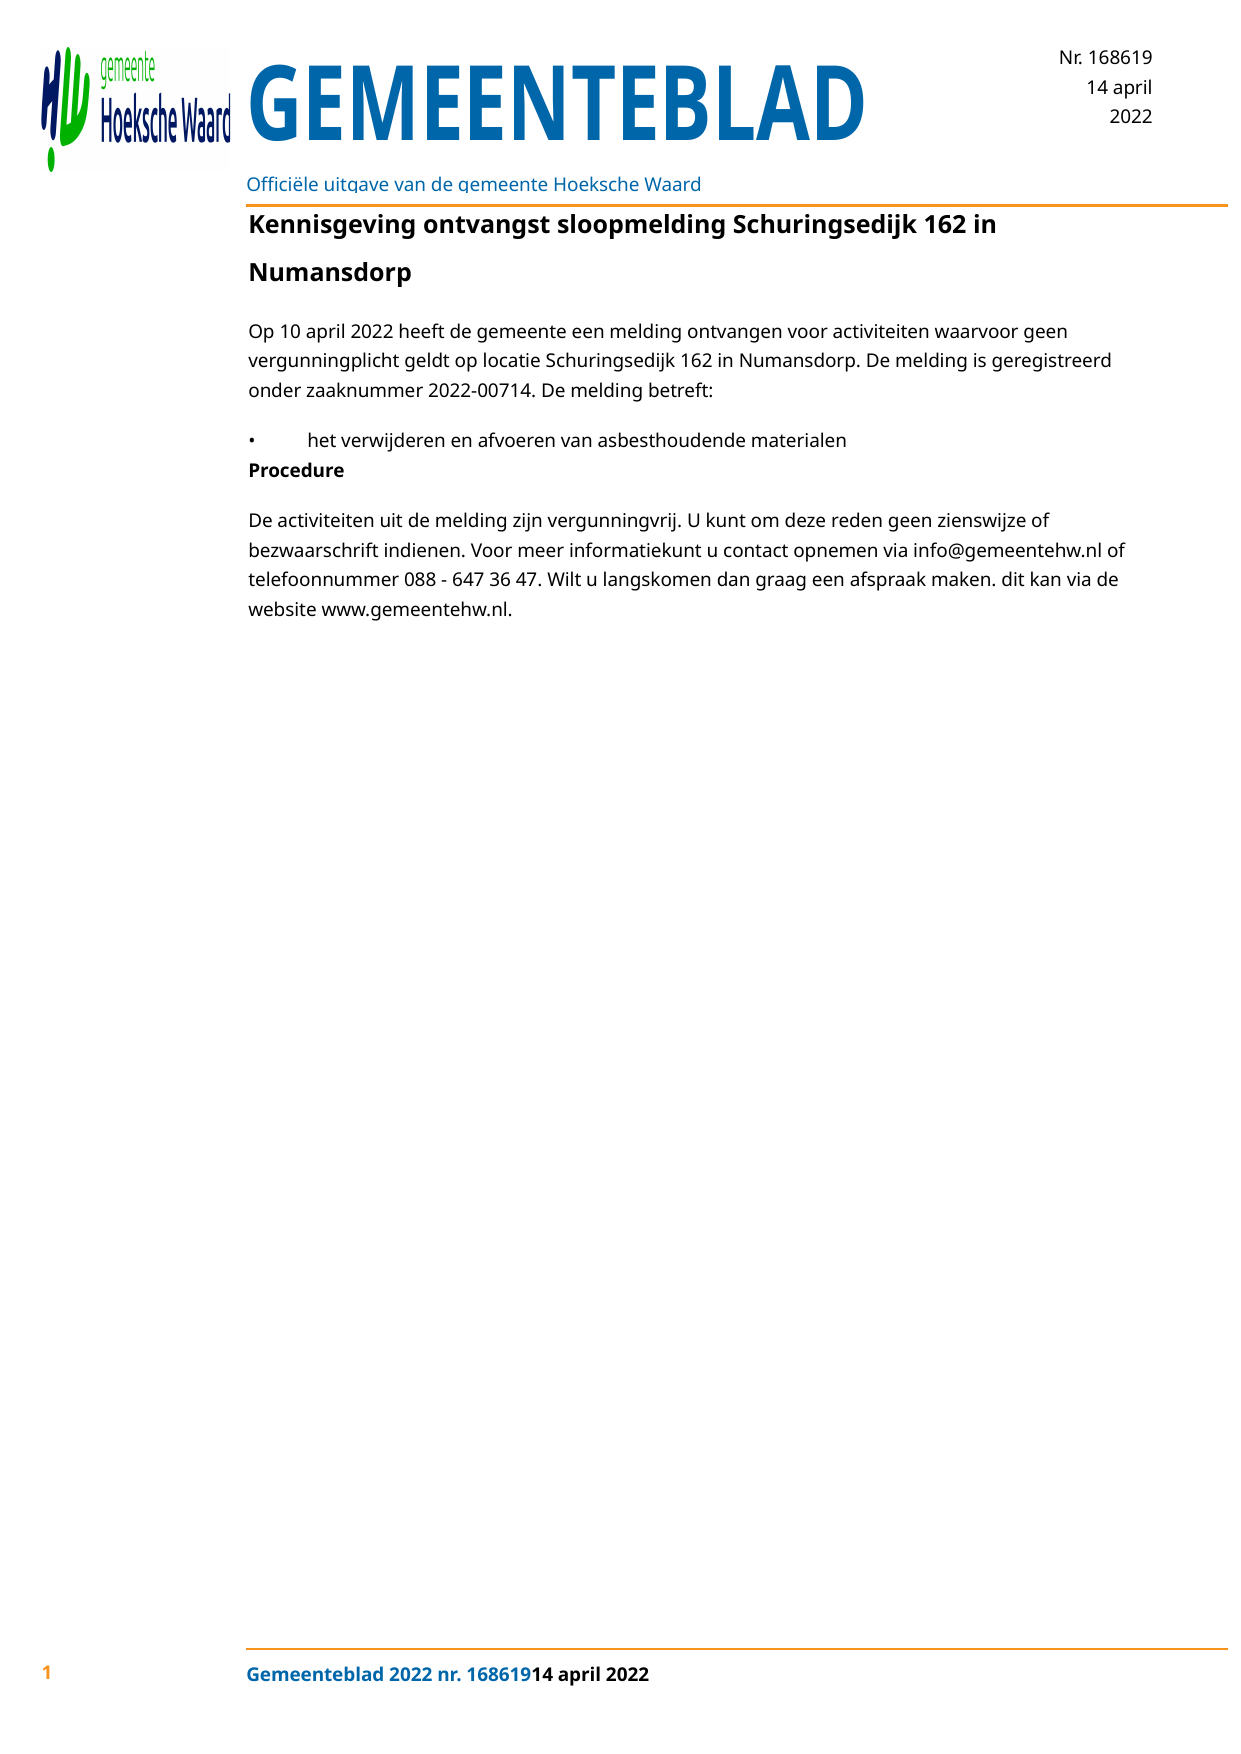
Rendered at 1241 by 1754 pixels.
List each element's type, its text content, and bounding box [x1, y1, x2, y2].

picture [41, 47, 231, 172]
text Op 10 april 2022 heeft de gemeente een melding ontvangen voor activiteiten waarvoor geen vergunningplicht geldt op locatie Schuringsedijk 162 in Numansdorp. De melding is geregistreerd onder zaaknummer 2022-00714. De melding betreft: [248, 318, 1152, 403]
list het verwijderen en afvoeren van asbesthoudende materialen [248, 427, 1152, 453]
text Procedure [248, 457, 1152, 483]
text De activiteiten uit de melding zijn vergunningvrij. U kunt om deze reden geen zienswijze of bezwaarschrift indienen. Voor meer informatiekunt u contact opnemen via info@gemeentehw.nl of telefoonnummer 088 - 647 36 47. Wilt u langskomen dan graag een afspraak maken. dit kan via de website www.gemeentehw.nl. [248, 507, 1152, 622]
text Kennisgeving ontvangst sloopmelding Schuringsedijk 162 in Numansdorp [248, 207, 1152, 288]
